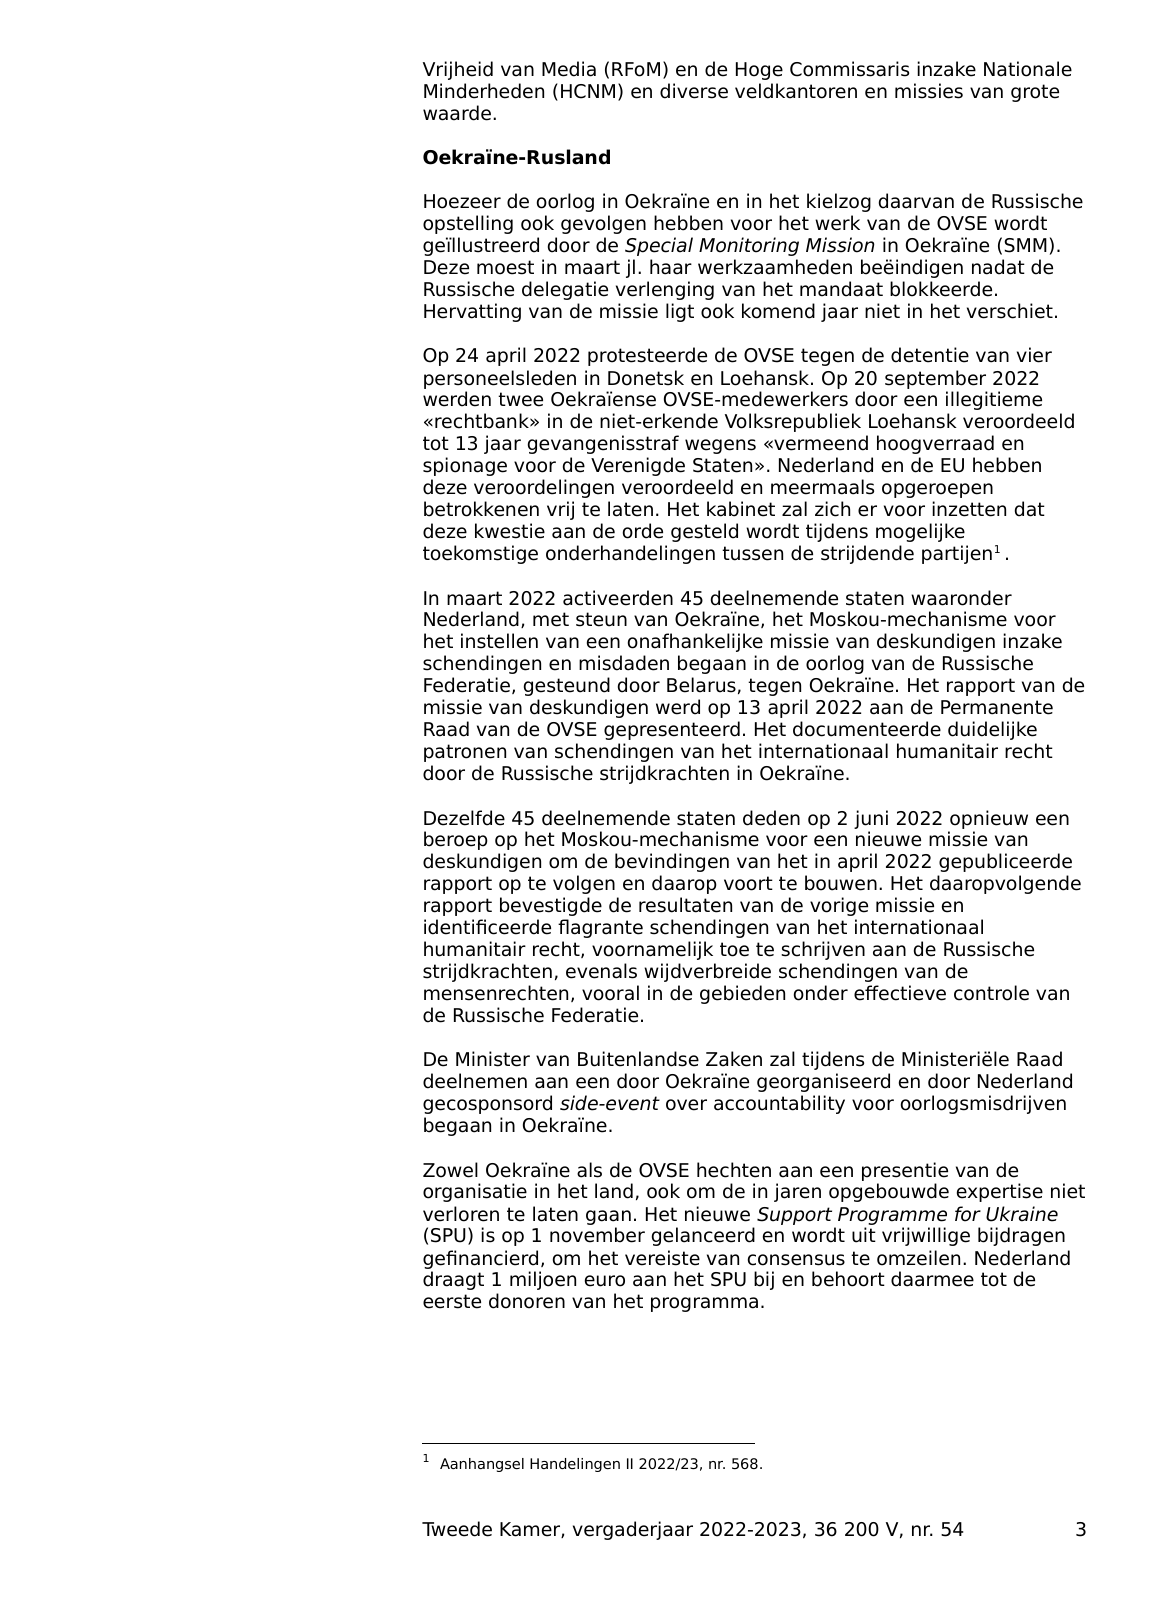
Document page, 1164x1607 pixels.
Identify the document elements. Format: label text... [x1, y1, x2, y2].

text Hoezeer de oorlog in Oekraïne en in het kielzog daarvan de Russische opstelling ook gevolgen hebben voor het werk van de OVSE wordt geïllustreerd door de Special Monitoring Mission in Oekraïne (SMM). Deze moest in maart jl. haar werkzaamheden beëindigen nadat de Russische delegatie verlenging van het mandaat blokkeerde. Hervatting van de missie ligt ook komend jaar niet in het verschiet. [422, 191, 1087, 323]
text In maart 2022 activeerden 45 deelnemende staten waaronder Nederland, met steun van Oekraïne, het Moskou-mechanisme voor het instellen van een onafhankelijke missie van deskundigen inzake schendingen en misdaden begaan in de oorlog van de Russische Federatie, gesteund door Belarus, tegen Oekraïne. Het rapport van de missie van deskundigen werd op 13 april 2022 aan de Permanente Raad van de OVSE gepresenteerd. Het documenteerde duidelijke patronen van schendingen van het internationaal humanitair recht door de Russische strijdkrachten in Oekraïne. [422, 587, 1087, 785]
text Vrijheid van Media (RFoM) en de Hoge Commissaris inzake Nationale Minderheden (HCNM) en diverse veldkantoren en missies van grote waarde. [422, 59, 1087, 125]
text Dezelfde 45 deelnemende staten deden op 2 juni 2022 opnieuw een beroep op het Moskou-mechanisme voor een nieuwe missie van deskundigen om de bevindingen van het in april 2022 gepubliceerde rapport op te volgen en daarop voort te bouwen. Het daaropvolgende rapport bevestigde de resultaten van de vorige missie en identificeerde flagrante schendingen van het internationaal humanitair recht, voornamelijk toe te schrijven aan de Russische strijdkrachten, evenals wijdverbreide schendingen van de mensenrechten, vooral in de gebieden onder effectieve controle van de Russische Federatie. [422, 807, 1087, 1027]
subtitle Oekraïne-Rusland [422, 147, 1087, 169]
text Zowel Oekraïne als de OVSE hechten aan een presentie van de organisatie in het land, ook om de in jaren opgebouwde expertise niet verloren te laten gaan. Het nieuwe Support Programme for Ukraine (SPU) is op 1 november gelanceerd en wordt uit vrijwillige bijdragen gefinancierd, om het vereiste van consensus te omzeilen. Nederland draagt 1 miljoen euro aan het SPU bij en behoort daarmee tot de eerste donoren van het programma. [422, 1159, 1087, 1313]
text Op 24 april 2022 protesteerde de OVSE tegen de detentie van vier personeelsleden in Donetsk en Loehansk. Op 20 september 2022 werden twee Oekraïense OVSE-medewerkers door een illegitieme «rechtbank» in de niet-erkende Volksrepubliek Loehansk veroordeeld tot 13 jaar gevangenisstraf wegens «vermeend hoogverraad en spionage voor de Verenigde Staten». Nederland en de EU hebben deze veroordelingen veroordeeld en meermaals opgeroepen betrokkenen vrij te laten. Het kabinet zal zich er voor inzetten dat deze kwestie aan de orde gesteld wordt tijdens mogelijke toekomstige onderhandelingen tussen de strijdende partijen. [422, 345, 1087, 565]
text Aanhangsel Handelingen II 2022/23, nr. 568. [422, 1452, 1087, 1474]
text De Minister van Buitenlandse Zaken zal tijdens de Ministeriële Raad deelnemen aan een door Oekraïne georganiseerd en door Nederland gecosponsord side-event over accountability voor oorlogsmisdrijven begaan in Oekraïne. [422, 1049, 1087, 1137]
